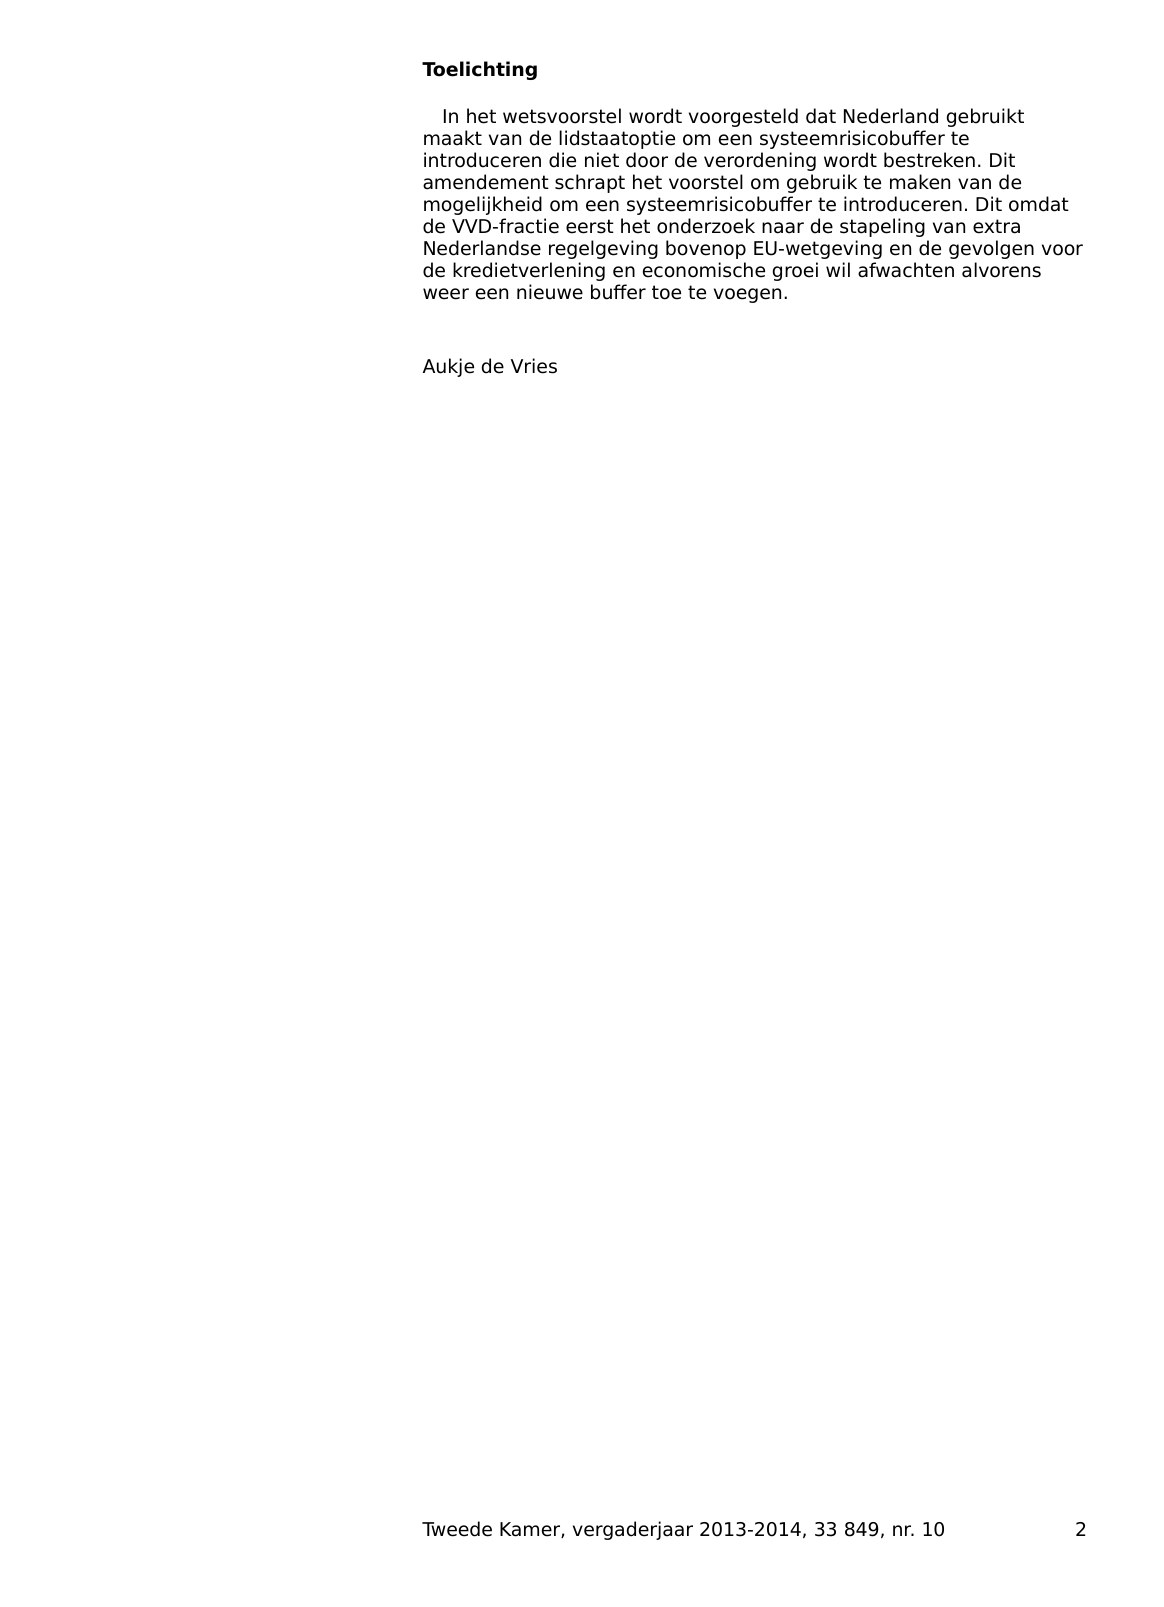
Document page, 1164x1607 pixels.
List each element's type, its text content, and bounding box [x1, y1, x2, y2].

subtitle Toelichting [422, 59, 1087, 81]
text Aukje de Vries [422, 334, 1087, 378]
text In het wetsvoorstel wordt voorgesteld dat Nederland gebruikt maakt van de lidstaatoptie om een systeemrisicobuffer te introduceren die niet door de verordening wordt bestreken. Dit amendement schrapt het voorstel om gebruik te maken van de mogelijkheid om een systeemrisicobuffer te introduceren. Dit omdat de VVD-fractie eerst het onderzoek naar de stapeling van extra Nederlandse regelgeving bovenop EU-wetgeving en de gevolgen voor de kredietverlening en economische groei wil afwachten alvorens weer een nieuwe buffer toe te voegen. [422, 106, 1087, 304]
